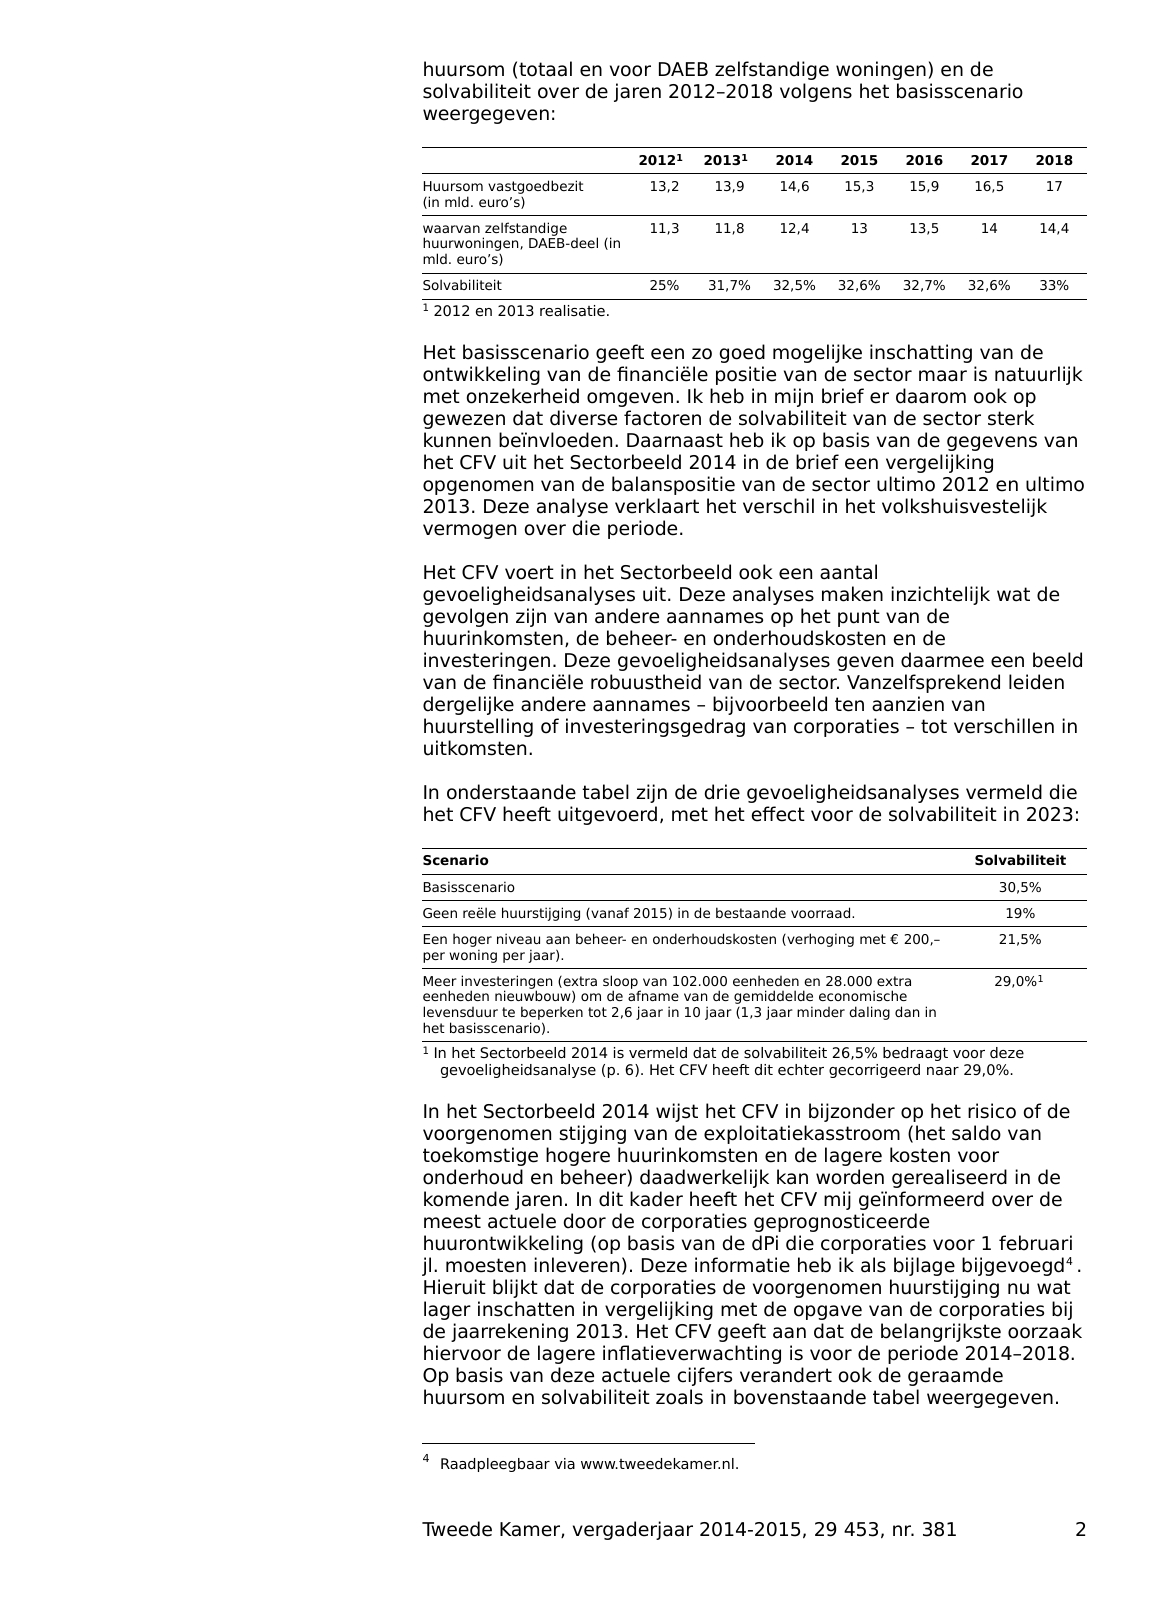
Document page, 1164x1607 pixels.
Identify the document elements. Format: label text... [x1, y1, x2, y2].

table_cell 11,8 [697, 216, 762, 272]
table_cell 32,5% [762, 274, 827, 299]
table_header 20131 [697, 148, 762, 173]
table_cell 17 [1022, 174, 1087, 215]
text In onderstaande tabel zijn de drie gevoeligheidsanalyses vermeld die het CFV heeft uitgevoerd, met het effect voor de solvabiliteit in 2023: [422, 782, 1087, 826]
table_header Solvabiliteit [954, 849, 1087, 874]
table_header 2016 [892, 148, 957, 173]
table_cell 32,6% [957, 274, 1022, 299]
table_cell 15,9 [892, 174, 957, 215]
text huursom (totaal en voor DAEB zelfstandige woningen) en de solvabiliteit over de jaren 2012–2018 volgens het basisscenario weergegeven: [422, 59, 1087, 125]
table_cell Huursom vastgoedbezit (in mld. euro’s) [422, 174, 632, 215]
table_header 2015 [827, 148, 892, 173]
table_cell Solvabiliteit [422, 274, 632, 299]
table_header 2018 [1022, 148, 1087, 173]
table_cell Basisscenario [422, 875, 954, 900]
table_cell 14 [957, 216, 1022, 272]
text Raadpleegbaar via www.tweedekamer.nl. [422, 1452, 1087, 1474]
table_cell 32,6% [827, 274, 892, 299]
table_cell 21,5% [954, 927, 1087, 968]
table_header 2014 [762, 148, 827, 173]
table_cell 14,6 [762, 174, 827, 215]
table_cell 16,5 [957, 174, 1022, 215]
table_cell 13 [827, 216, 892, 272]
table_cell 30,5% [954, 875, 1087, 900]
table_cell 13,2 [632, 174, 697, 215]
table_cell Geen reële huurstijging (vanaf 2015) in de bestaande voorraad. [422, 901, 954, 926]
table_cell 31,7% [697, 274, 762, 299]
text Het basisscenario geeft een zo goed mogelijke inschatting van de ontwikkeling van de financiële positie van de sector maar is natuurlijk met onzekerheid omgeven. Ik heb in mijn brief er daarom ook op gewezen dat diverse factoren de solvabiliteit van de sector sterk kunnen beïnvloeden. Daarnaast heb ik op basis van de gegevens van het CFV uit het Sectorbeeld 2014 in de brief een vergelijking opgenomen van de balanspositie van de sector ultimo 2012 en ultimo 2013. Deze analyse verklaart het verschil in het volkshuisvestelijk vermogen over die periode. [422, 342, 1087, 539]
table_cell 11,3 [632, 216, 697, 272]
table_cell 15,3 [827, 174, 892, 215]
table_cell waarvan zelfstandige huurwoningen, DAEB-deel (in mld. euro’s) [422, 216, 632, 272]
table_cell 13,9 [697, 174, 762, 215]
table_cell 32,7% [892, 274, 957, 299]
table_header 2017 [957, 148, 1022, 173]
table_cell 19% [954, 901, 1087, 926]
table_cell 12,4 [762, 216, 827, 272]
table_cell 33% [1022, 274, 1087, 299]
table_cell 13,5 [892, 216, 957, 272]
table_cell Meer investeringen (extra sloop van 102.000 eenheden en 28.000 extra eenheden nieuwbouw) om de afname van de gemiddelde economische levensduur te beperken tot 2,6 jaar in 10 jaar (1,3 jaar minder daling dan in het basisscenario). [422, 969, 954, 1041]
text Het CFV voert in het Sectorbeeld ook een aantal gevoeligheidsanalyses uit. Deze analyses maken inzichtelijk wat de gevolgen zijn van andere aannames op het punt van de huurinkomsten, de beheer- en onderhoudskosten en de investeringen. Deze gevoeligheidsanalyses geven daarmee een beeld van de financiële robuustheid van de sector. Vanzelfsprekend leiden dergelijke andere aannames – bijvoorbeeld ten aanzien van huurstelling of investeringsgedrag van corporaties – tot verschillen in uitkomsten. [422, 562, 1087, 759]
text toekomstige hogere huurinkomsten en de lagere kosten voor onderhoud en beheer) daadwerkelijk kan worden gerealiseerd in de komende jaren. In dit kader heeft het CFV mij geïnformeerd over de meest actuele door de corporaties geprognosticeerde huurontwikkeling (op basis van de dPi die corporaties voor 1 februari jl. moesten inleveren). Deze informatie heb ik als bijlage bijgevoegd. Hieruit blijkt dat de corporaties de voorgenomen huurstijging nu wat lager inschatten in vergelijking met de opgave van de corporaties bij de jaarrekening 2013. Het CFV geeft aan dat de belangrijkste oorzaak hiervoor de lagere inflatieverwachting is voor de periode 2014–2018. Op basis van deze actuele cijfers verandert ook de geraamde huursom en solvabiliteit zoals in bovenstaande tabel weergegeven. [422, 1145, 1087, 1409]
table_cell 14,4 [1022, 216, 1087, 272]
table_header 20121 [632, 148, 697, 173]
text In het Sectorbeeld 2014 wijst het CFV in bijzonder op het risico of de voorgenomen stijging van de exploitatiekasstroom (het saldo van [422, 1101, 1087, 1145]
table_cell Een hoger niveau aan beheer- en onderhoudskosten (verhoging met € 200,– per woning per jaar). [422, 927, 954, 968]
table_cell 29,0%1 [954, 969, 1087, 1041]
table_cell 1 In het Sectorbeeld 2014 is vermeld dat de solvabiliteit 26,5% bedraagt voor deze gevoeligheidsanalyse (p. 6). Het CFV heeft dit echter gecorrigeerd naar 29,0%. [422, 1042, 1087, 1079]
table_header [422, 148, 632, 173]
table_cell 1 2012 en 2013 realisatie. [422, 300, 1087, 319]
table_cell 25% [632, 274, 697, 299]
table_header Scenario [422, 849, 954, 874]
